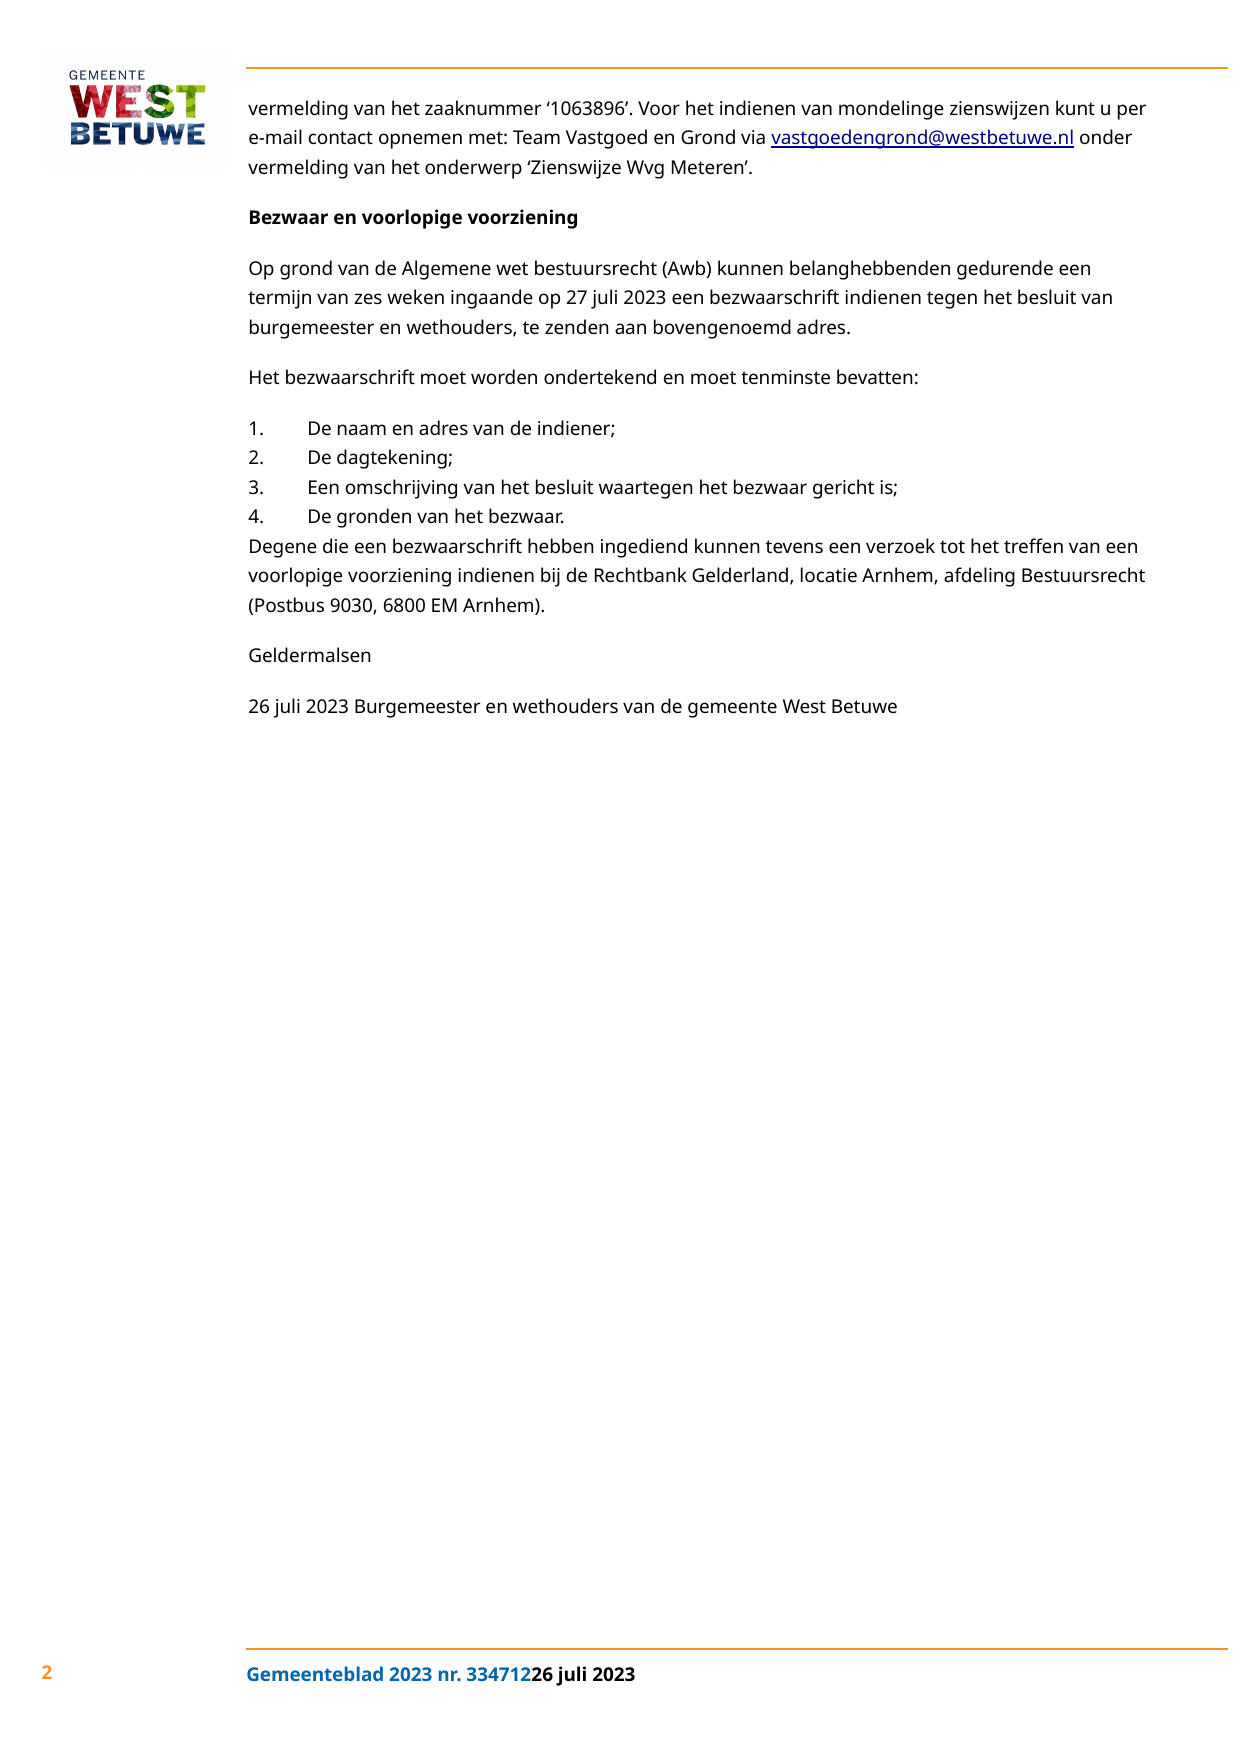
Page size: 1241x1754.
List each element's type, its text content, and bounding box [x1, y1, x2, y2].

text 26 juli 2023 Burgemeester en wethouders van de gemeente West Betuwe [248, 693, 1152, 719]
list De gronden van het bezwaar. [248, 503, 1152, 529]
text Geldermalsen [248, 643, 1152, 668]
list De naam en adres van de indiener; [248, 415, 1152, 441]
text Bezwaar en voorlopige voorziening [248, 204, 1152, 230]
picture [41, 47, 231, 172]
list De dagtekening; [248, 444, 1152, 470]
list Een omschrijving van het besluit waartegen het bezwaar gericht is; [248, 474, 1152, 500]
text Degene die een bezwaarschrift hebben ingediend kunnen tevens een verzoek tot het treffen van een voorlopige voorziening indienen bij de Rechtbank Gelderland, locatie Arnhem, afdeling Bestuursrecht (Postbus 9030, 6800 EM Arnhem). [248, 533, 1152, 618]
text Op grond van de Algemene wet bestuursrecht (Awb) kunnen belanghebbenden gedurende een termijn van zes weken ingaande op 27 juli 2023 een bezwaarschrift indienen tegen het besluit van burgemeester en wethouders, te zenden aan bovengenoemd adres. [248, 255, 1152, 340]
text vermelding van het zaaknummer ‘1063896’. Voor het indienen van mondelinge zienswijzen kunt u per e-mail contact opnemen met: Team Vastgoed en Grond via vastgoedengrond@westbetuwe.nl onder vermelding van het onderwerp ‘Zienswijze Wvg Meteren’. [248, 95, 1152, 180]
text Het bezwaarschrift moet worden ondertekend en moet tenminste bevatten: [248, 364, 1152, 390]
